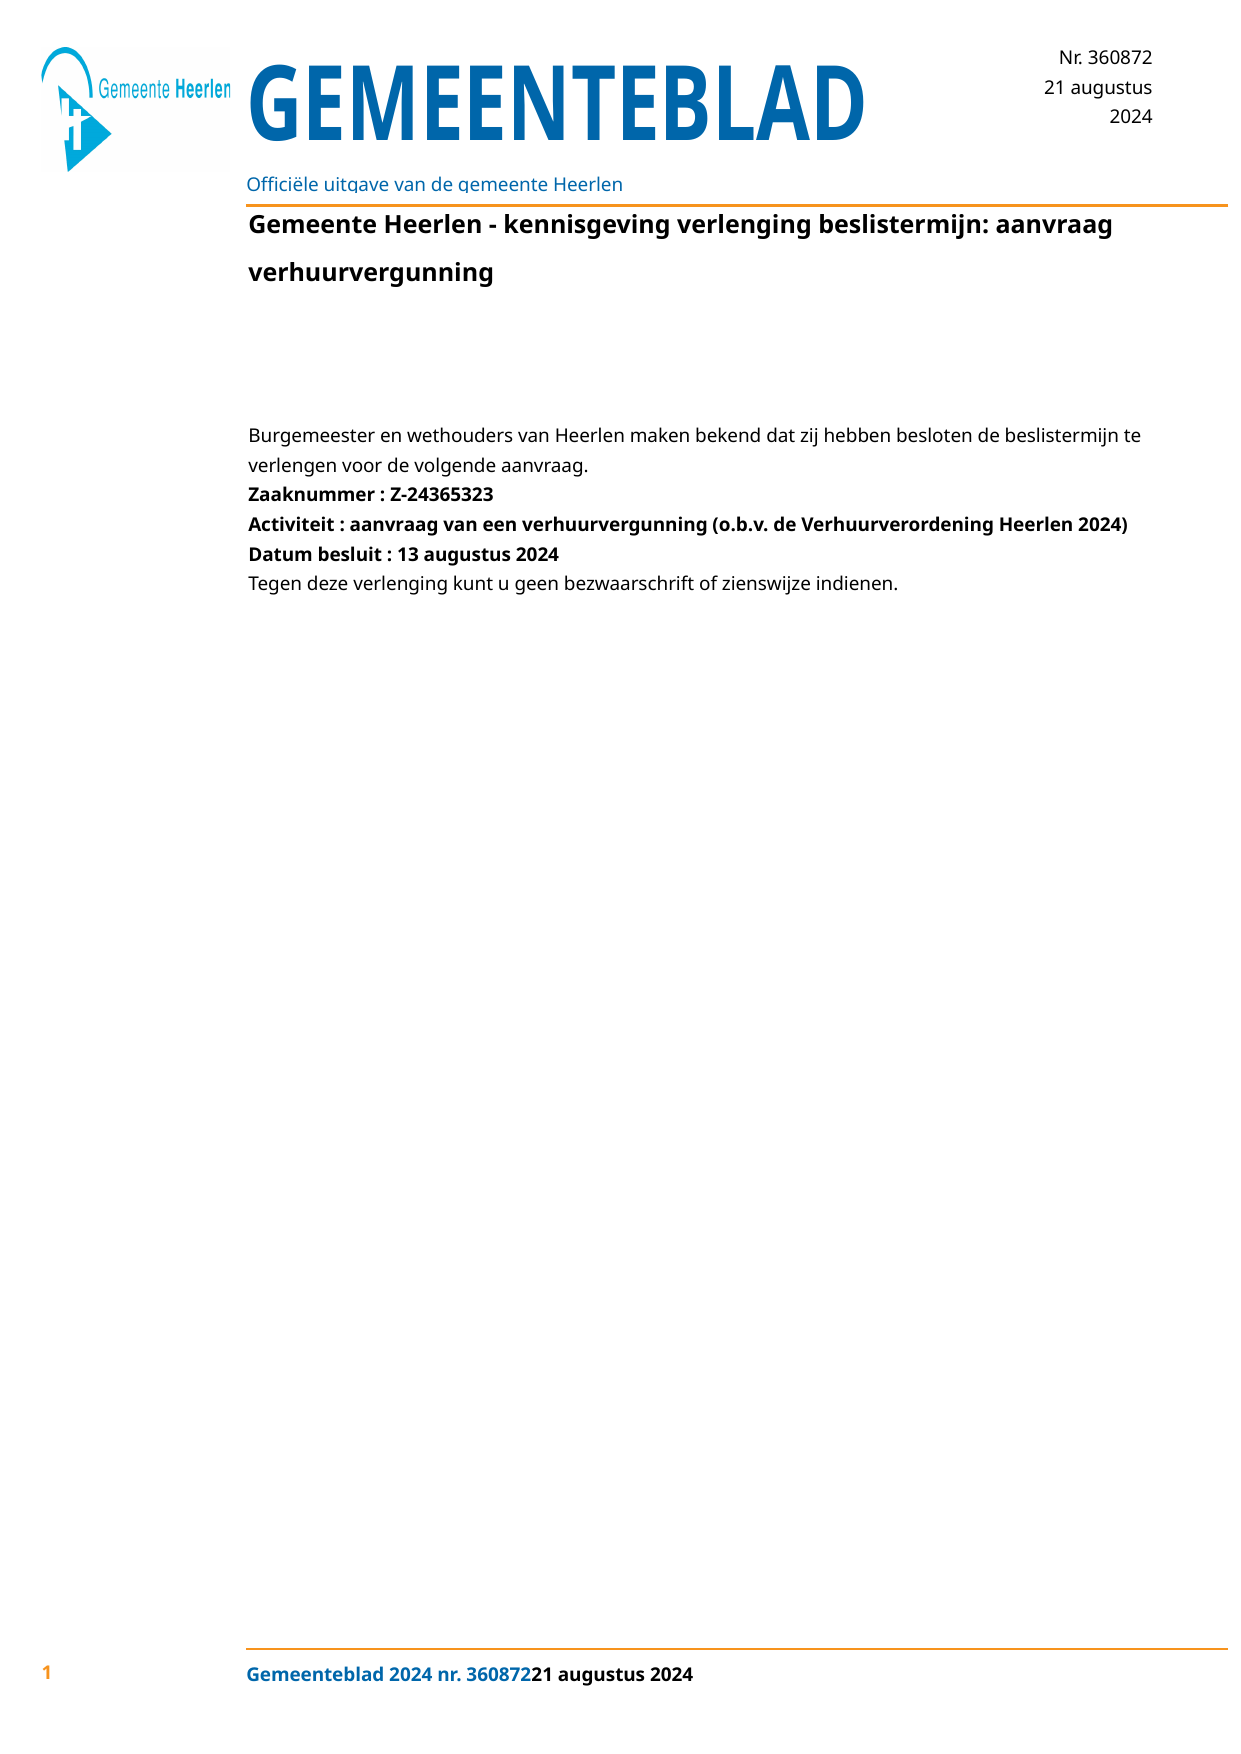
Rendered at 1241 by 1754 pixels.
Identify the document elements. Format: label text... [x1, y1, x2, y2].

text Zaaknummer : Z-24365323 [248, 482, 1152, 507]
text Datum besluit : 13 augustus 2024 [248, 541, 1152, 567]
text Tegen deze verlenging kunt u geen bezwaarschrift of zienswijze indienen. [248, 570, 1152, 596]
text Activiteit : aanvraag van een verhuurvergunning (o.b.v. de Verhuurverordening Heerlen 2024) [248, 511, 1152, 537]
text Burgemeester en wethouders van Heerlen maken bekend dat zij hebben besloten de beslistermijn te verlengen voor de volgende aanvraag. [248, 422, 1152, 478]
text Gemeente Heerlen - kennisgeving verlenging beslistermijn: aanvraag verhuurvergunning [248, 207, 1152, 288]
picture [41, 47, 231, 172]
picture [41, 47, 59, 70]
